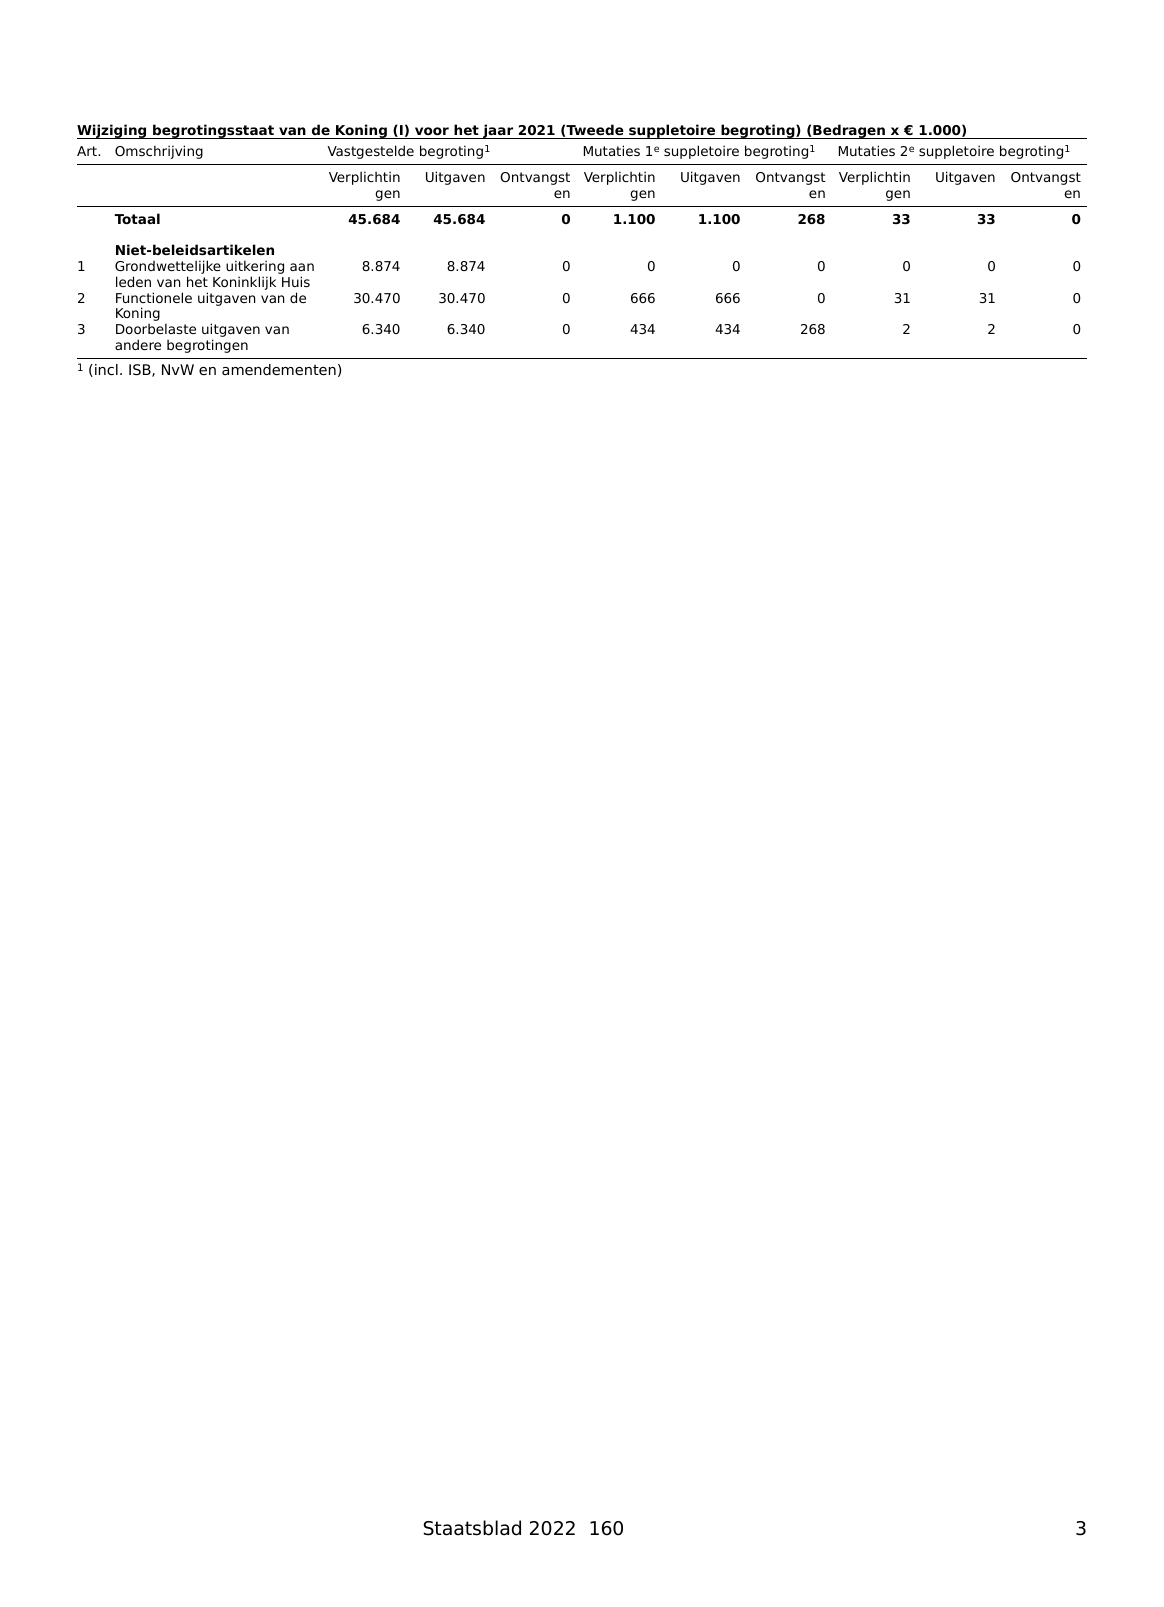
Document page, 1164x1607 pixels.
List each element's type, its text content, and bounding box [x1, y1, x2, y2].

table_cell 3 [77, 322, 109, 358]
table_cell Ontvangsten [1001, 165, 1087, 206]
table_cell 30.470 [321, 290, 406, 322]
table_cell [831, 228, 916, 243]
table_cell 0 [491, 322, 576, 358]
table_cell [406, 228, 491, 243]
table_cell Mutaties 1e suppletoire begroting1 [576, 139, 831, 164]
table_cell 0 [491, 290, 576, 322]
table_cell [321, 243, 406, 259]
table_cell 33 [831, 207, 916, 227]
table_cell 434 [661, 322, 746, 358]
table_cell Grondwettelijke uitkering aan leden van het Koninklijk Huis [109, 259, 321, 290]
table_cell [109, 165, 321, 206]
table_cell [746, 243, 831, 259]
table_cell Ontvangsten [746, 165, 831, 206]
table_cell 8.874 [321, 259, 406, 290]
table_cell 8.874 [406, 259, 491, 290]
table_cell Vastgestelde begroting1 [321, 139, 576, 164]
table_cell [77, 165, 109, 206]
table_cell [1001, 243, 1087, 259]
table_cell 0 [491, 259, 576, 290]
table_cell Functionele uitgaven van de Koning [109, 290, 321, 322]
table_cell 0 [661, 259, 746, 290]
table_cell [576, 228, 661, 243]
table_cell Omschrijving [109, 139, 321, 164]
table_cell 434 [576, 322, 661, 358]
table_cell Uitgaven [916, 165, 1001, 206]
table_cell 1.100 [661, 207, 746, 227]
table_cell 6.340 [321, 322, 406, 358]
table_cell 0 [916, 259, 1001, 290]
table_cell 0 [491, 207, 576, 227]
table_cell 1.100 [576, 207, 661, 227]
table_cell 268 [746, 322, 831, 358]
table_cell [916, 243, 1001, 259]
table_cell [1001, 228, 1087, 243]
table_cell [576, 243, 661, 259]
table_cell 268 [746, 207, 831, 227]
table_cell Verplichtingen [321, 165, 406, 206]
table_header Wijziging begrotingsstaat van de Koning (I) voor het jaar 2021 (Tweede suppletoire begroting) (Bedragen x € 1.000) [77, 122, 1087, 138]
table_cell [916, 228, 1001, 243]
table_cell 45.684 [321, 207, 406, 227]
table_cell 0 [1001, 290, 1087, 322]
table_cell 0 [831, 259, 916, 290]
table_cell Verplichtingen [576, 165, 661, 206]
table_cell Art. [77, 139, 109, 164]
table_cell 1 (incl. ISB, NvW en amendementen) [77, 359, 1087, 379]
table_cell Uitgaven [661, 165, 746, 206]
table_cell 0 [746, 290, 831, 322]
table_cell 2 [831, 322, 916, 358]
table_cell 45.684 [406, 207, 491, 227]
table_cell Uitgaven [406, 165, 491, 206]
table_cell [746, 228, 831, 243]
table_cell Ontvangsten [491, 165, 576, 206]
table_cell 666 [576, 290, 661, 322]
table_cell [661, 243, 746, 259]
table_cell [77, 207, 109, 227]
table_cell [661, 228, 746, 243]
table_cell 30.470 [406, 290, 491, 322]
table_cell 0 [1001, 259, 1087, 290]
table_cell 31 [831, 290, 916, 322]
table_cell [831, 243, 916, 259]
table_cell [491, 228, 576, 243]
table_cell 2 [77, 290, 109, 322]
table_cell [321, 228, 406, 243]
table_cell [406, 243, 491, 259]
table_cell 33 [916, 207, 1001, 227]
table_cell 0 [746, 259, 831, 290]
table_cell Niet-beleidsartikelen [109, 243, 321, 259]
table_cell 1 [77, 259, 109, 290]
table_cell 31 [916, 290, 1001, 322]
table_cell 666 [661, 290, 746, 322]
table_cell 6.340 [406, 322, 491, 358]
table_cell Verplichtingen [831, 165, 916, 206]
table_cell [77, 228, 109, 243]
table_cell 2 [916, 322, 1001, 358]
table_cell Mutaties 2e suppletoire begroting1 [831, 139, 1087, 164]
table_cell [109, 228, 321, 243]
table_cell 0 [576, 259, 661, 290]
table_cell Doorbelaste uitgaven van andere begrotingen [109, 322, 321, 358]
table_cell 0 [1001, 322, 1087, 358]
table_cell [77, 243, 109, 259]
table_cell 0 [1001, 207, 1087, 227]
table_cell [491, 243, 576, 259]
table_cell Totaal [109, 207, 321, 227]
